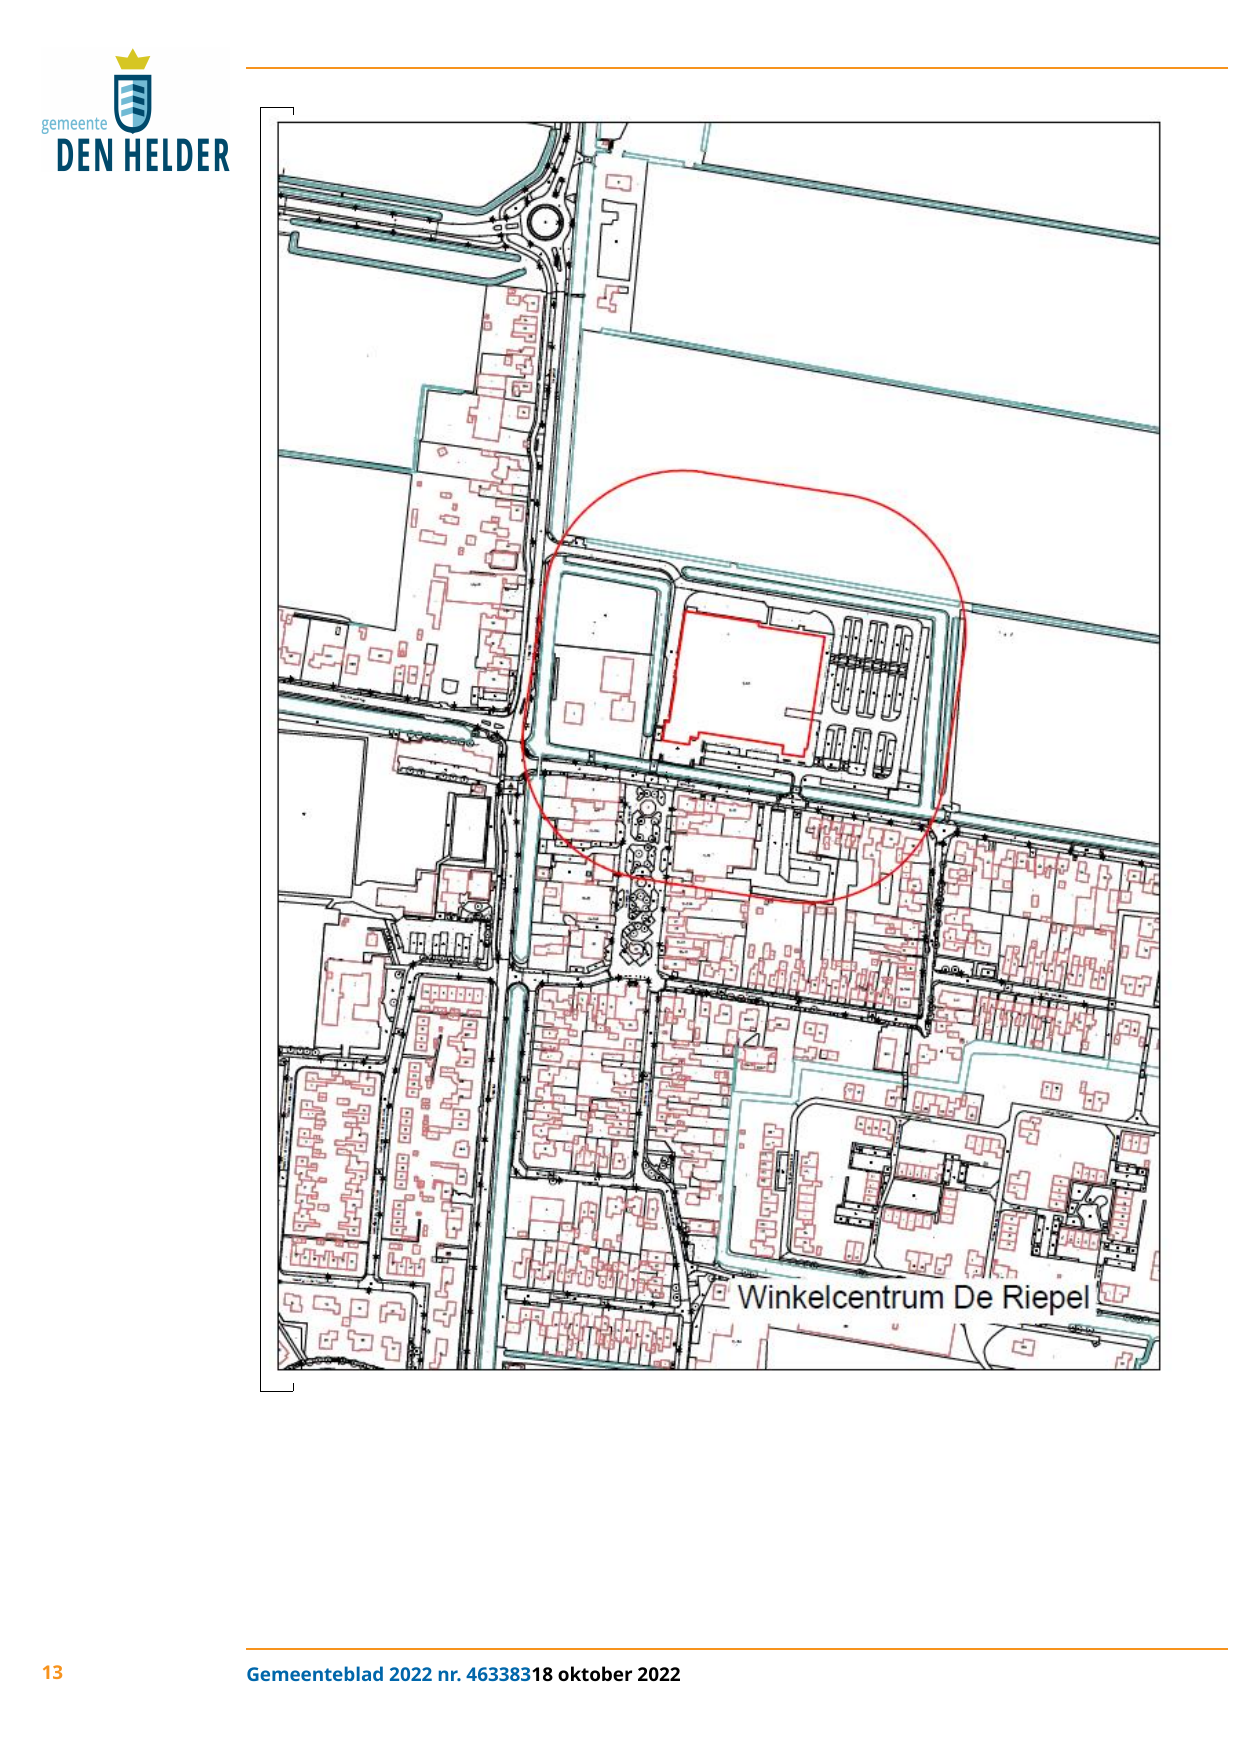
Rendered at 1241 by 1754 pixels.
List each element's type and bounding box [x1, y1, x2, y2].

picture [268, 115, 1173, 1383]
picture [63, 144, 68, 165]
picture [130, 157, 135, 172]
picture [220, 160, 224, 172]
picture [41, 47, 231, 172]
picture [182, 144, 187, 165]
picture [100, 154, 106, 172]
